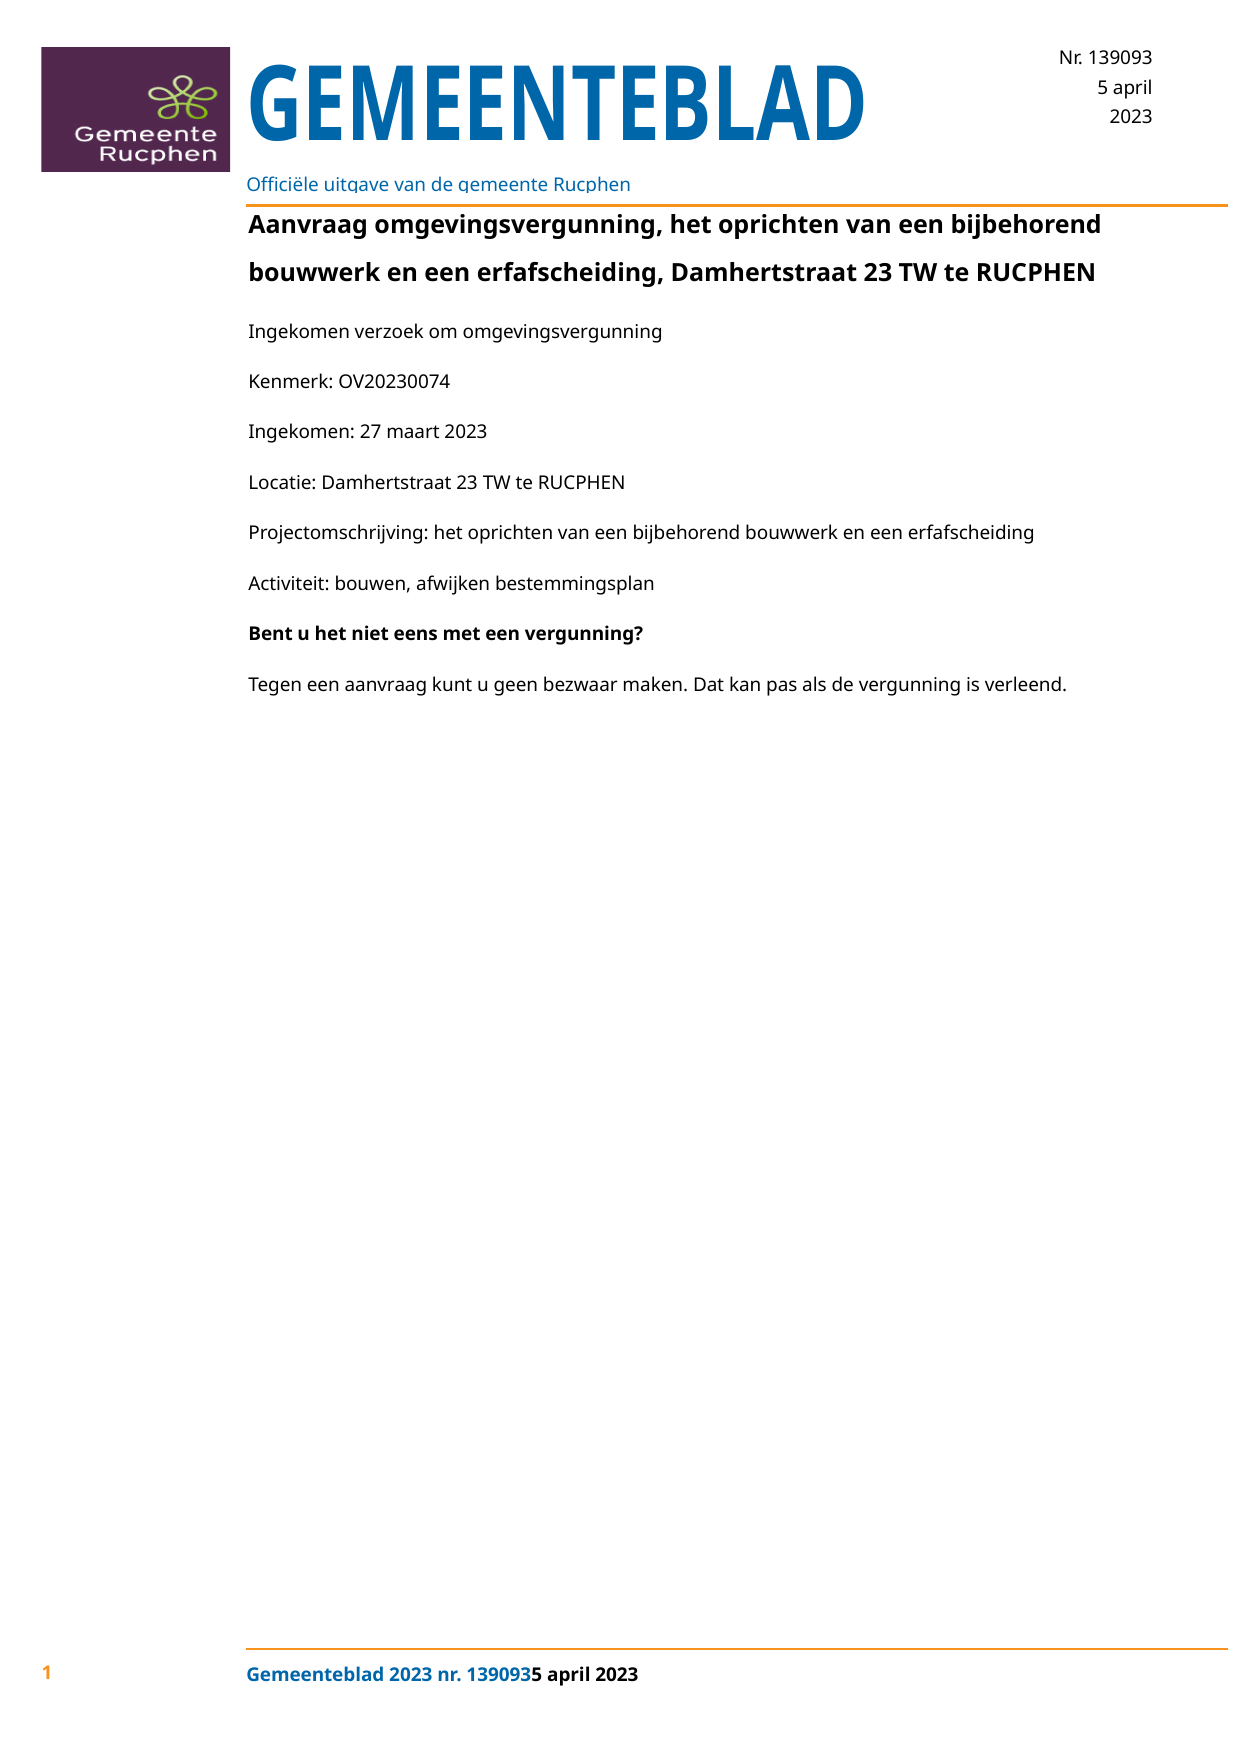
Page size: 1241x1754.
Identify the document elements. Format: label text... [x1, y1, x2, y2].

text Bent u het niet eens met een vergunning? [248, 620, 1152, 646]
text Ingekomen: 27 maart 2023 [248, 419, 1152, 444]
picture [41, 47, 231, 172]
text Kenmerk: OV20230074 [248, 368, 1152, 394]
text Ingekomen verzoek om omgevingsvergunning [248, 318, 1152, 344]
text Locatie: Damhertstraat 23 TW te RUCPHEN [248, 469, 1152, 495]
text Tegen een aanvraag kunt u geen bezwaar maken. Dat kan pas als de vergunning is verleend. [248, 671, 1152, 697]
text Aanvraag omgevingsvergunning, het oprichten van een bijbehorend bouwwerk en een erfafscheiding, Damhertstraat 23 TW te RUCPHEN [248, 207, 1152, 288]
text Projectomschrijving: het oprichten van een bijbehorend bouwwerk en een erfafscheiding [248, 519, 1152, 545]
text Activiteit: bouwen, afwijken bestemmingsplan [248, 570, 1152, 596]
